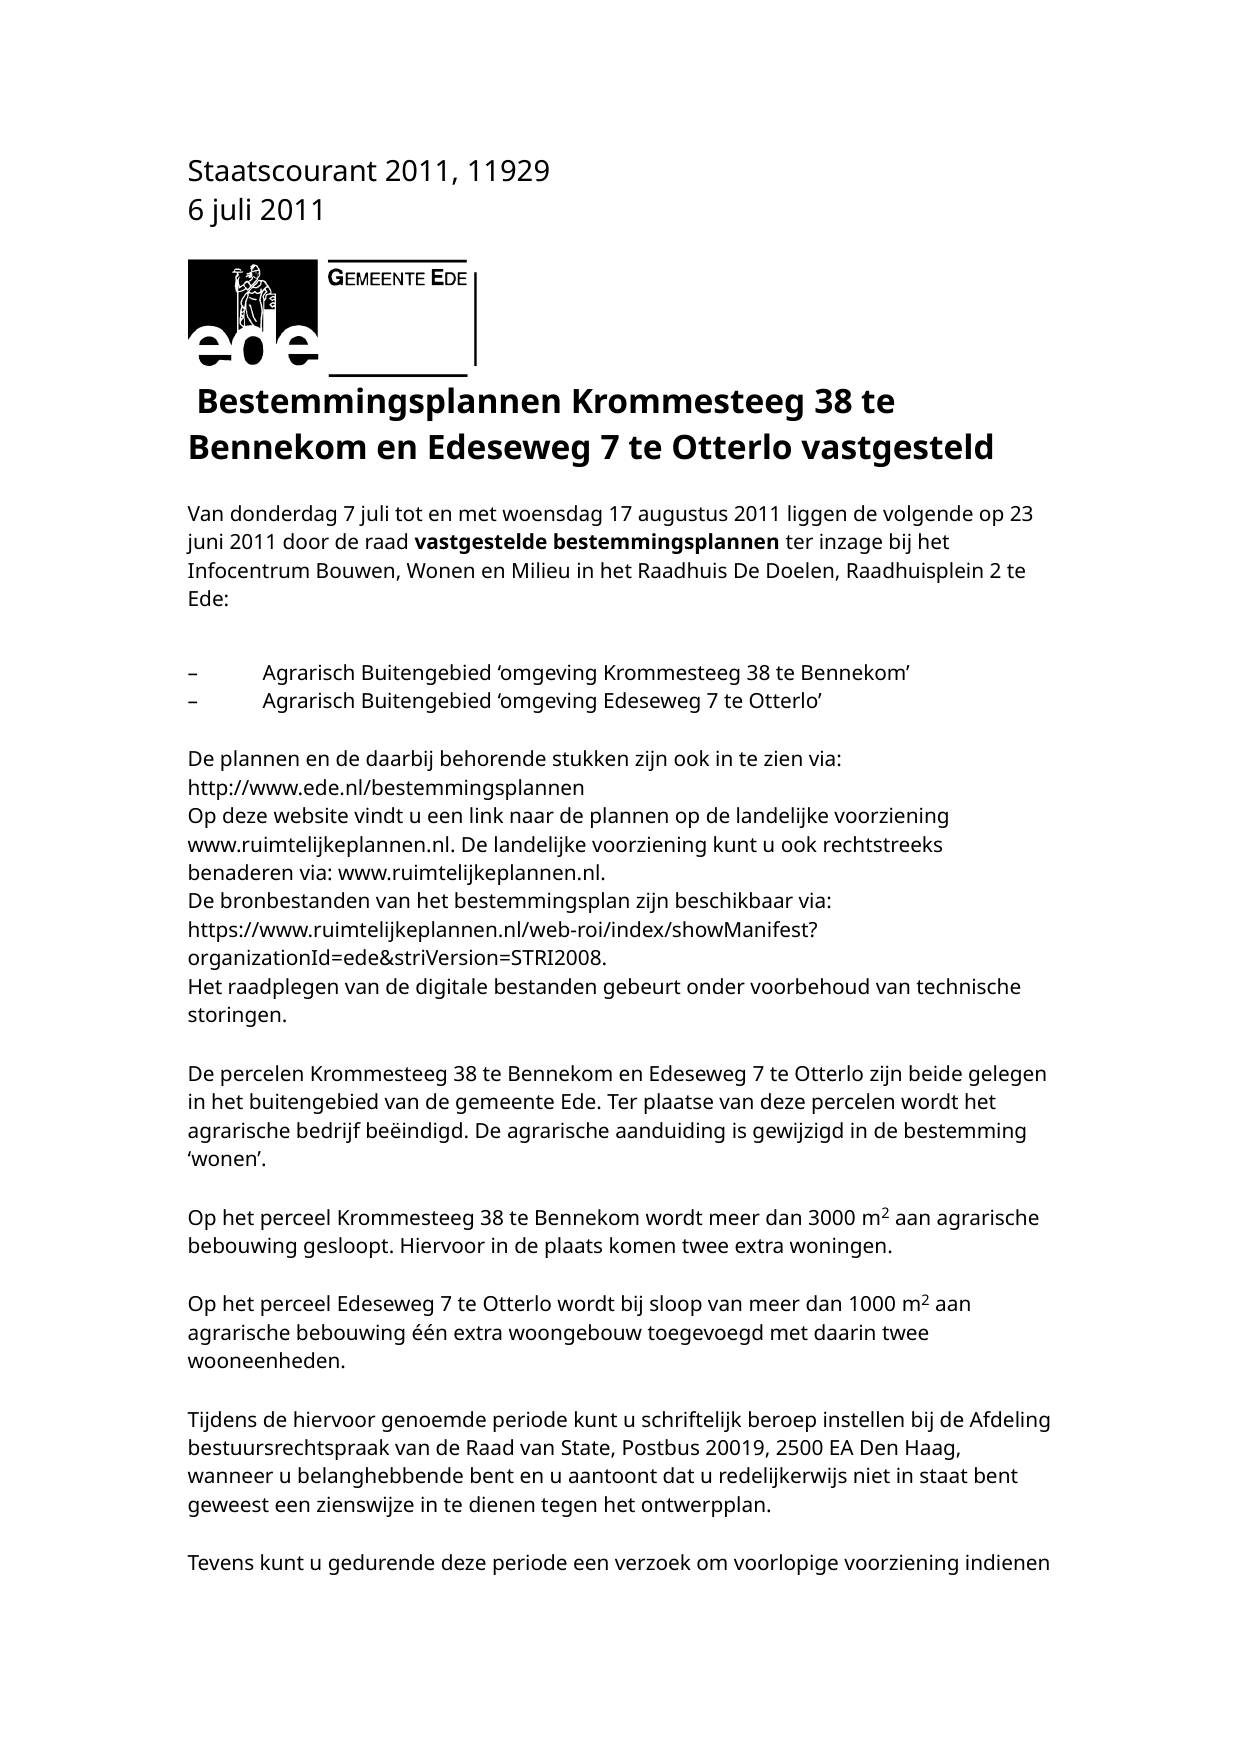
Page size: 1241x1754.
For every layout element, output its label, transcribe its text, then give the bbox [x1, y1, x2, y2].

subtitle Bestemmingsplannen Krommesteeg 38 te Bennekom en Edeseweg 7 te Otterlo vastgesteld [187, 271, 1053, 469]
text Tevens kunt u gedurende deze periode een verzoek om voorlopige voorziening indienen [187, 1548, 1053, 1577]
text 6 juli 2011 [187, 190, 1053, 229]
text De bronbestanden van het bestemmingsplan zijn beschikbaar via: https://www.ruimtelijkeplannen.nl/web-roi/index/showManifest?organizationId=ede&striVersion=STRI2008. [187, 887, 1053, 972]
text De percelen Krommesteeg 38 te Bennekom en Edeseweg 7 te Otterlo zijn beide gelegen in het buitengebied van de gemeente Ede. Ter plaatse van deze percelen wordt het agrarische bedrijf beëindigd. De agrarische aanduiding is gewijzigd in de bestemming ‘wonen’. [187, 1059, 1053, 1173]
text Van donderdag 7 juli tot en met woensdag 17 augustus 2011 liggen de volgende op 23 juni 2011 door de raad vastgestelde bestemmingsplannen ter inzage bij het Infocentrum Bouwen, Wonen en Milieu in het Raadhuis De Doelen, Raadhuisplein 2 te Ede: [187, 499, 1053, 613]
text http://www.ede.nl/bestemmingsplannen [187, 773, 1053, 801]
text Tijdens de hiervoor genoemde periode kunt u schriftelijk beroep instellen bij de Afdeling bestuursrechtspraak van de Raad van State, Postbus 20019, 2500 EA Den Haag, wanneer u belanghebbende bent en u aantoont dat u redelijkerwijs niet in staat bent geweest een zienswijze in te dienen tegen het ontwerpplan. [187, 1405, 1053, 1518]
picture [187, 258, 477, 378]
text Het raadplegen van de digitale bestanden gebeurt onder voorbehoud van technische storingen. [187, 972, 1053, 1029]
text De plannen en de daarbij behorende stukken zijn ook in te zien via: [187, 744, 1053, 773]
text Op het perceel Edeseweg 7 te Otterlo wordt bij sloop van meer dan 1000 m2 aan agrarische bebouwing één extra woongebouw toegevoegd met daarin twee wooneenheden. [187, 1289, 1053, 1375]
list Agrarisch Buitengebied ‘omgeving Edeseweg 7 te Otterlo’ [187, 686, 1053, 714]
text Op deze website vindt u een link naar de plannen op de landelijke voorziening www.ruimtelijkeplannen.nl. De landelijke voorziening kunt u ook rechtstreeks benaderen via: www.ruimtelijkeplannen.nl. [187, 801, 1053, 887]
text Staatscourant 2011, 11929 [187, 150, 1053, 190]
text Op het perceel Krommesteeg 38 te Bennekom wordt meer dan 3000 m2 aan agrarische bebouwing gesloopt. Hiervoor in de plaats komen twee extra woningen. [187, 1203, 1053, 1259]
list Agrarisch Buitengebied ‘omgeving Krommesteeg 38 te Bennekom’ [187, 658, 1053, 686]
